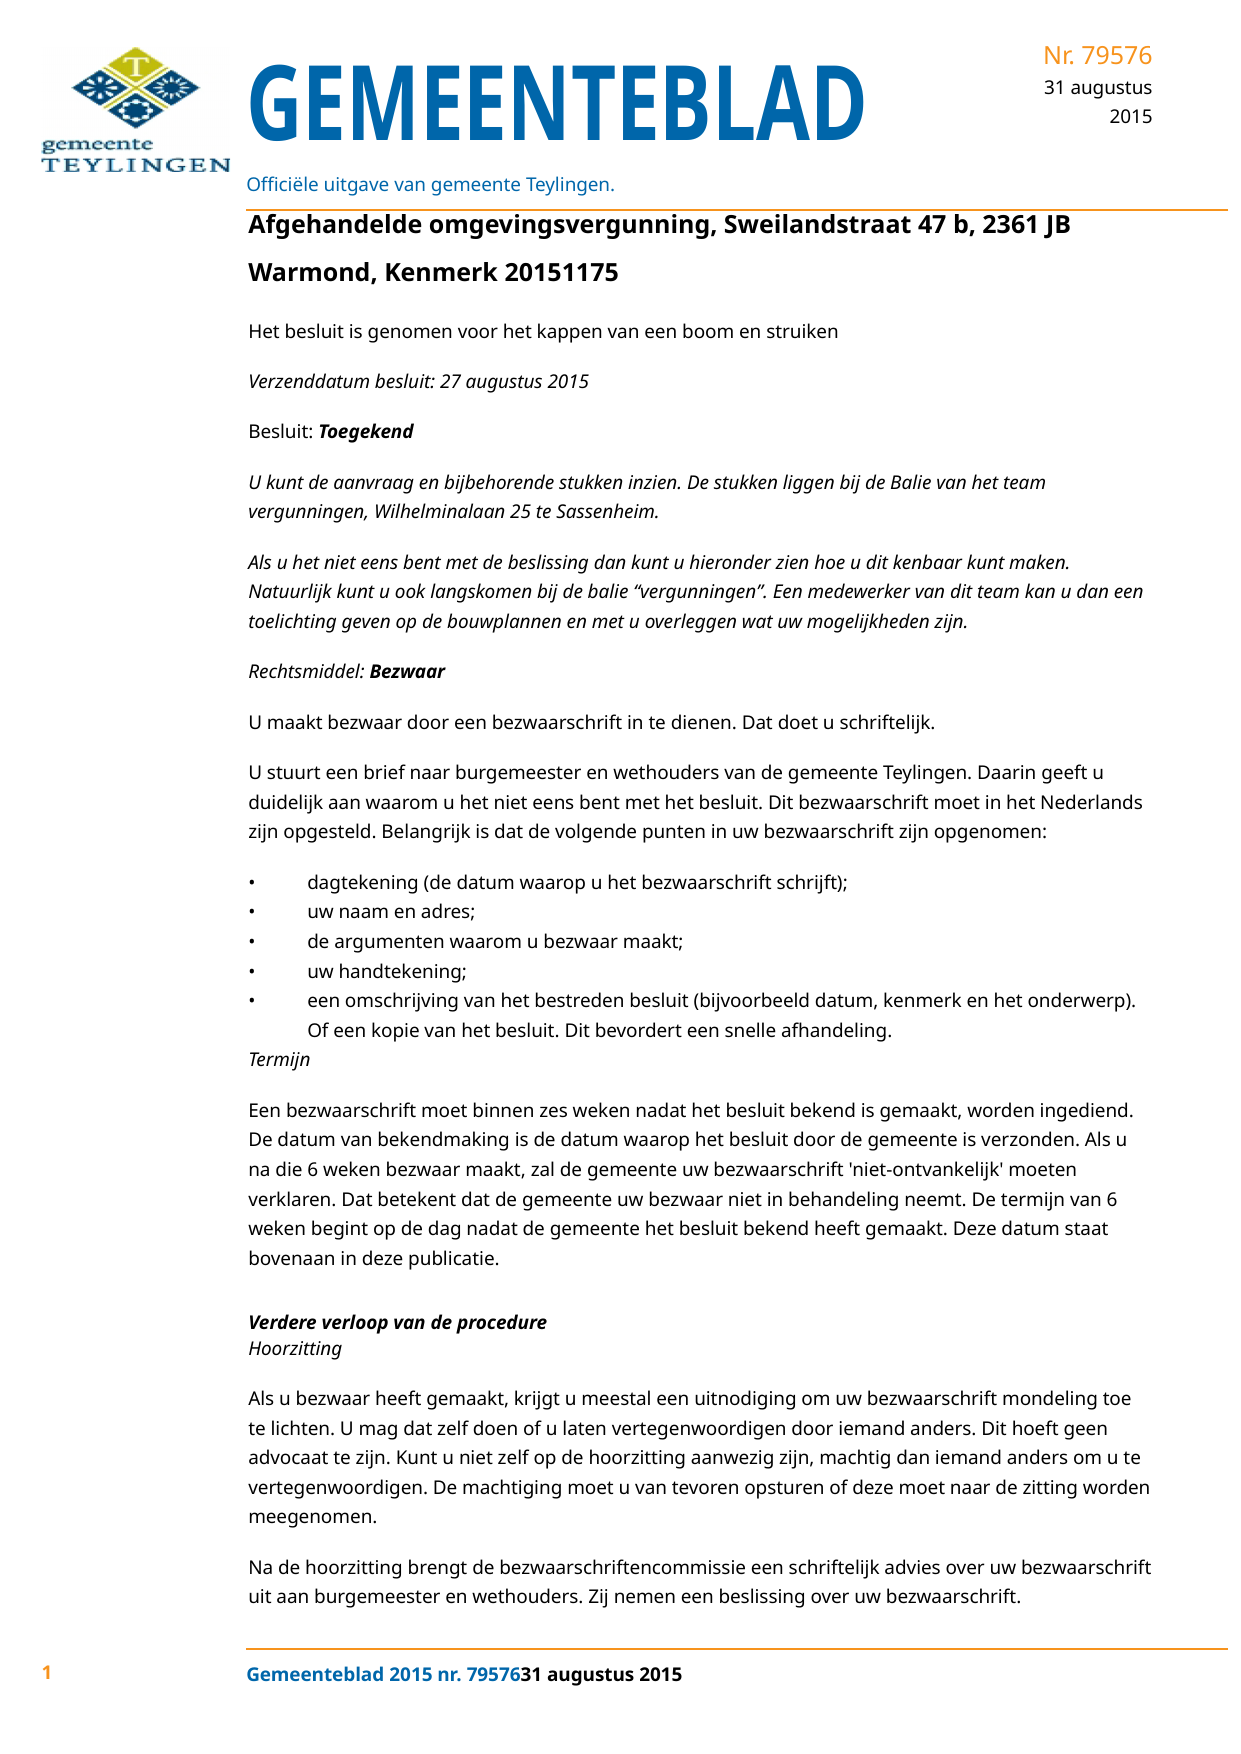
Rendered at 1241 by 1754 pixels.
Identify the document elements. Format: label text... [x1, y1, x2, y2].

text Verzenddatum besluit: 27 augustus 2015 [248, 368, 1152, 394]
text Termijn [248, 1047, 1152, 1072]
list de argumenten waarom u bezwaar maakt; [248, 928, 1152, 954]
text Hoorzitting [248, 1335, 1152, 1360]
text U stuurt een brief naar burgemeester en wethouders van de gemeente Teylingen. Daarin geeft u duidelijk aan waarom u het niet eens bent met het besluit. Dit bezwaarschrift moet in het Nederlands zijn opgesteld. Belangrijk is dat de volgende punten in uw bezwaarschrift zijn opgenomen: [248, 759, 1152, 844]
text Besluit: Toegekend [248, 419, 1152, 444]
list uw handtekening; [248, 958, 1152, 984]
text Een bezwaarschrift moet binnen zes weken nadat het besluit bekend is gemaakt, worden ingediend. De datum van bekendmaking is de datum waarop het besluit door de gemeente is verzonden. Als u na die 6 weken bezwaar maakt, zal de gemeente uw bezwaarschrift 'niet-ontvankelijk' moeten verklaren. Dat betekent dat de gemeente uw bezwaar niet in behandeling neemt. De termijn van 6 weken begint op de dag nadat de gemeente het besluit bekend heeft gemaakt. Deze datum staat bovenaan in deze publicatie. [248, 1097, 1152, 1271]
text Als u bezwaar heeft gemaakt, krijgt u meestal een uitnodiging om uw bezwaarschrift mondeling toe te lichten. U mag dat zelf doen of u laten vertegenwoordigen door iemand anders. Dit hoeft geen advocaat te zijn. Kunt u niet zelf op de hoorzitting aanwezig zijn, machtig dan iemand anders om u te vertegenwoordigen. De machtiging moet u van tevoren opsturen of deze moet naar de zitting worden meegenomen. [248, 1385, 1152, 1529]
text Als u het niet eens bent met de beslissing dan kunt u hieronder zien hoe u dit kenbaar kunt maken. Natuurlijk kunt u ook langskomen bij de balie “vergunningen”. Een medewerker van dit team kan u dan een toelichting geven op de bouwplannen en met u overleggen wat uw mogelijkheden zijn. [248, 549, 1152, 634]
text Afgehandelde omgevingsvergunning, Sweilandstraat 47 b, 2361 JB Warmond, Kenmerk 20151175 [248, 211, 1152, 288]
text Na de hoorzitting brengt de bezwaarschriftencommissie een schriftelijk advies over uw bezwaarschrift uit aan burgemeester en wethouders. Zij nemen een beslissing over uw bezwaarschrift. [248, 1554, 1152, 1609]
list een omschrijving van het bestreden besluit (bijvoorbeeld datum, kenmerk en het onderwerp). Of een kopie van het besluit. Dit bevordert een snelle afhandeling. [248, 987, 1152, 1043]
text Het besluit is genomen voor het kappen van een boom en struiken [248, 318, 1152, 344]
text U maakt bezwaar door een bezwaarschrift in te dienen. Dat doet u schriftelijk. [248, 709, 1152, 735]
text U kunt de aanvraag en bijbehorende stukken inzien. De stukken liggen bij de Balie van het team vergunningen, Wilhelminalaan 25 te Sassenheim. [248, 469, 1152, 524]
text Rechtsmiddel: Bezwaar [248, 659, 1152, 684]
list dagtekening (de datum waarop u het bezwaarschrift schrijft); [248, 869, 1152, 895]
list uw naam en adres; [248, 899, 1152, 924]
picture [41, 47, 231, 172]
text Verdere verloop van de procedure [248, 1309, 1152, 1335]
